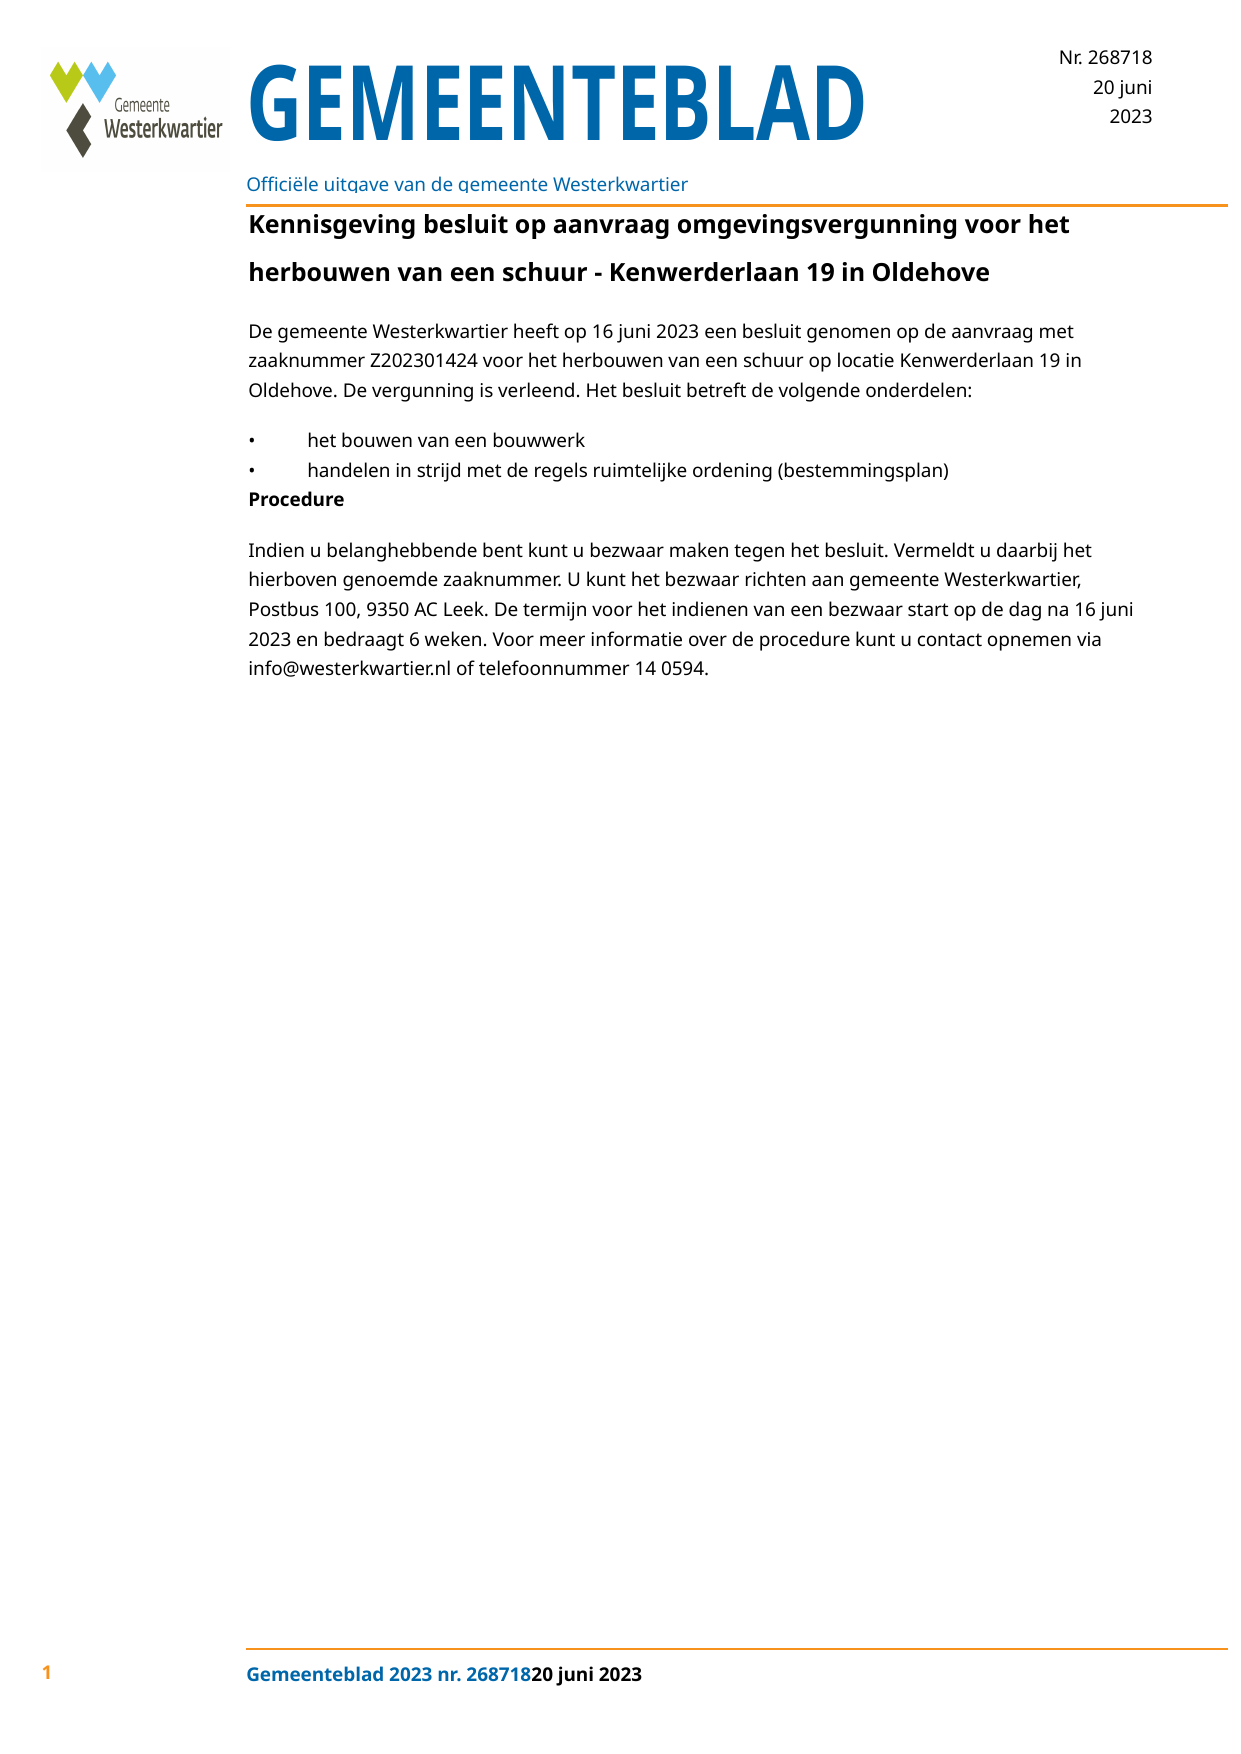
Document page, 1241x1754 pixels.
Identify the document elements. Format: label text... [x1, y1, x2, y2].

list het bouwen van een bouwwerk [248, 427, 1152, 453]
text Kennisgeving besluit op aanvraag omgevingsvergunning voor het herbouwen van een schuur - Kenwerderlaan 19 in Oldehove [248, 207, 1152, 288]
picture [41, 47, 231, 172]
text Procedure [248, 487, 1152, 512]
text Indien u belanghebbende bent kunt u bezwaar maken tegen het besluit. Vermeldt u daarbij het hierboven genoemde zaaknummer. U kunt het bezwaar richten aan gemeente Westerkwartier, Postbus 100, 9350 AC Leek. De termijn voor het indienen van een bezwaar start op de dag na 16 juni 2023 en bedraagt 6 weken. Voor meer informatie over de procedure kunt u contact opnemen via info@westerkwartier.nl of telefoonnummer 14 0594. [248, 537, 1152, 681]
text De gemeente Westerkwartier heeft op 16 juni 2023 een besluit genomen op de aanvraag met zaaknummer Z202301424 voor het herbouwen van een schuur op locatie Kenwerderlaan 19 in Oldehove. De vergunning is verleend. Het besluit betreft de volgende onderdelen: [248, 318, 1152, 403]
list handelen in strijd met de regels ruimtelijke ordening (bestemmingsplan) [248, 457, 1152, 483]
